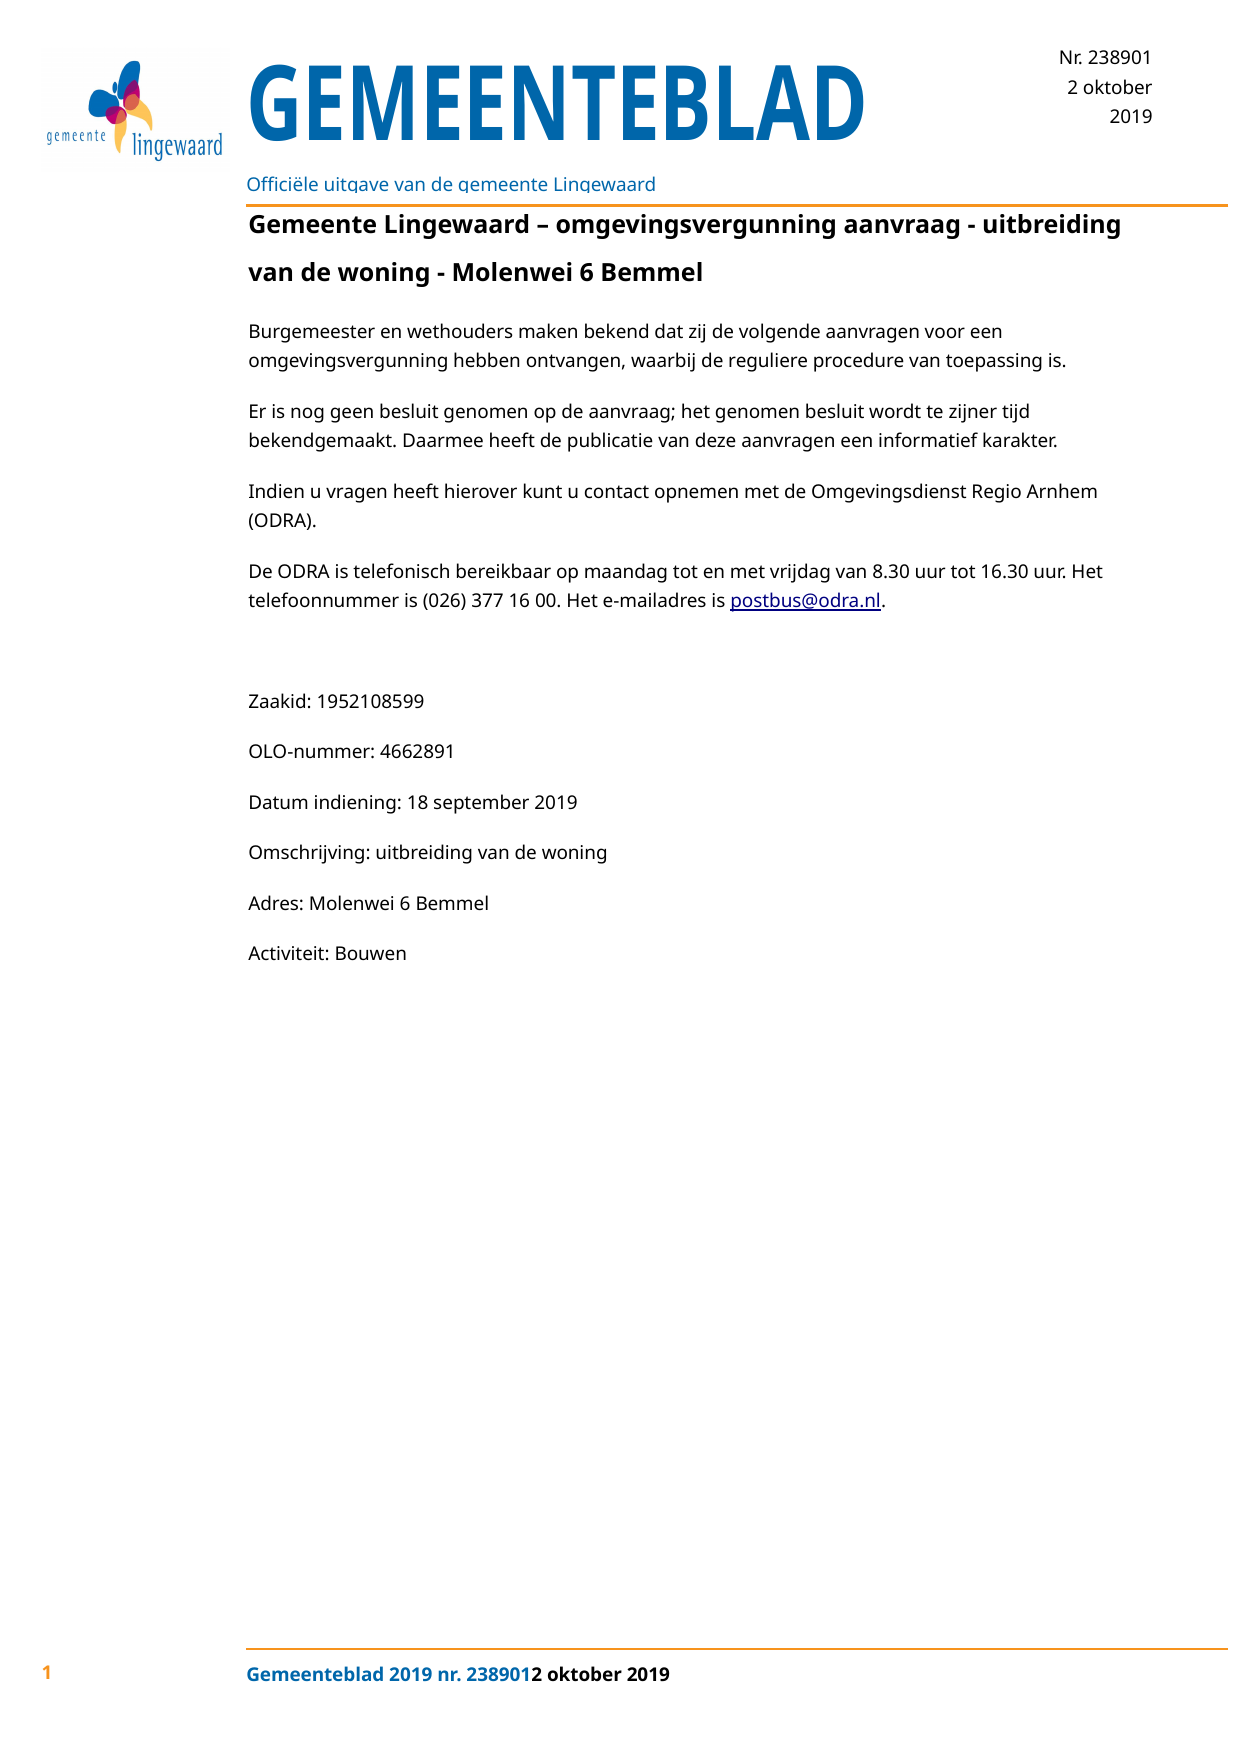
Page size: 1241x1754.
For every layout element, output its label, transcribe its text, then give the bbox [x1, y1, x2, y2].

text De ODRA is telefonisch bereikbaar op maandag tot en met vrijdag van 8.30 uur tot 16.30 uur. Het telefoonnummer is (026) 377 16 00. Het e-mailadres is postbus@odra.nl. [248, 558, 1152, 613]
text Indien u vragen heeft hierover kunt u contact opnemen met de Omgevingsdienst Regio Arnhem (ODRA). [248, 478, 1152, 533]
text Adres: Molenwei 6 Bemmel [248, 890, 1152, 916]
text Zaakid: 1952108599 [248, 688, 1152, 714]
text Activiteit: Bouwen [248, 940, 1152, 966]
text Gemeente Lingewaard – omgevingsvergunning aanvraag - uitbreiding van de woning - Molenwei 6 Bemmel [248, 207, 1152, 288]
text Er is nog geen besluit genomen op de aanvraag; het genomen besluit wordt te zijner tijd bekendgemaakt. Daarmee heeft de publicatie van deze aanvragen een informatief karakter. [248, 398, 1152, 453]
text Burgemeester en wethouders maken bekend dat zij de volgende aanvragen voor een omgevingsvergunning hebben ontvangen, waarbij de reguliere procedure van toepassing is. [248, 318, 1152, 373]
text Omschrijving: uitbreiding van de woning [248, 839, 1152, 865]
text Datum indiening: 18 september 2019 [248, 789, 1152, 815]
text OLO-nummer: 4662891 [248, 739, 1152, 764]
picture [41, 47, 231, 172]
